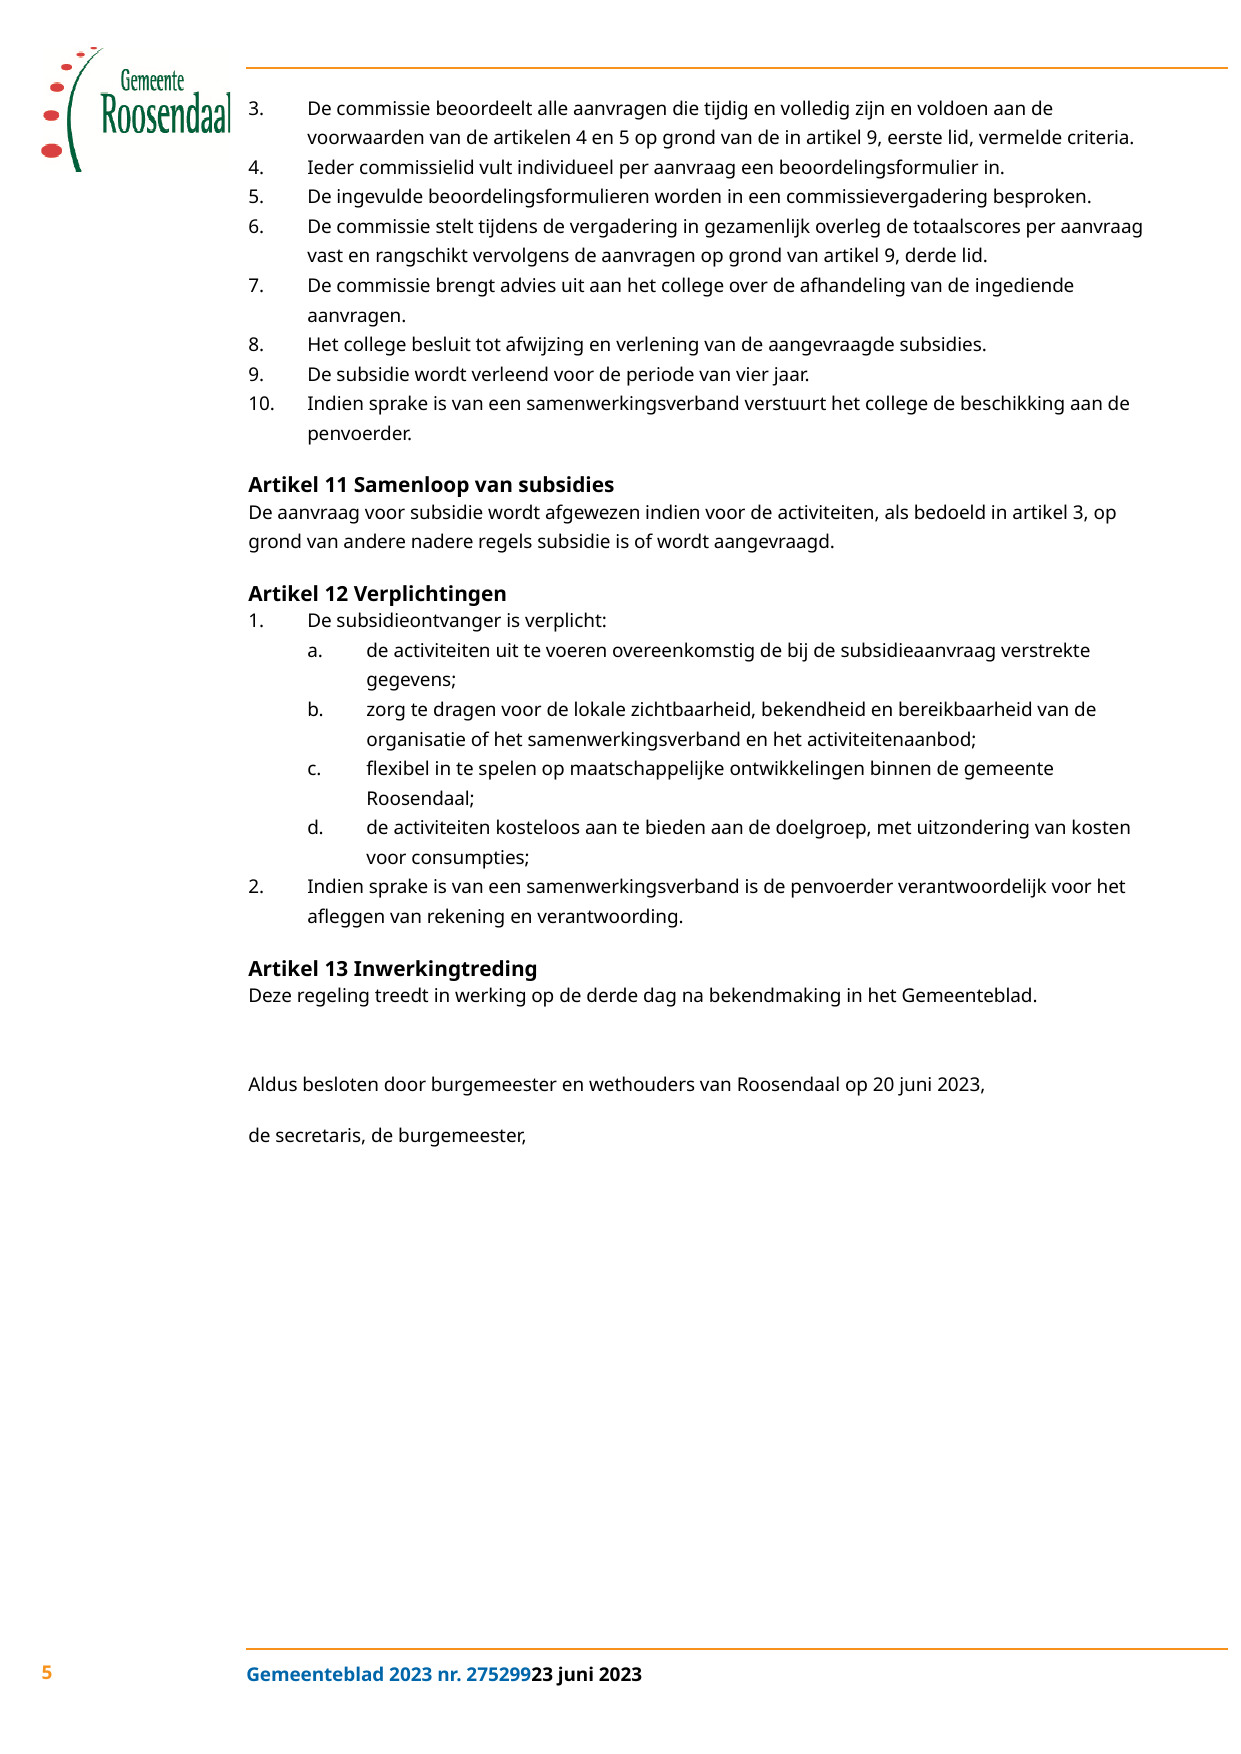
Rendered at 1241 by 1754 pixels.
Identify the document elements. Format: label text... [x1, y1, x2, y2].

list Ieder commissielid vult individueel per aanvraag een beoordelingsformulier in. [248, 154, 1152, 180]
text Deze regeling treedt in werking op de derde dag na bekendmaking in het Gemeenteblad. [248, 982, 1152, 1008]
picture [41, 47, 231, 172]
text De aanvraag voor subsidie wordt afgewezen indien voor de activiteiten, als bedoeld in artikel 3, op grond van andere nadere regels subsidie is of wordt aangevraagd. [248, 499, 1152, 554]
text Artikel 13 Inwerkingtreding [248, 954, 1152, 982]
list Het college besluit tot afwijzing en verlening van de aangevraagde subsidies. [248, 331, 1152, 357]
text Artikel 11 Samenloop van subsidies [248, 471, 1152, 499]
list de activiteiten kosteloos aan te bieden aan de doelgroep, met uitzondering van kosten voor consumpties; [307, 814, 1152, 870]
list Indien sprake is van een samenwerkingsverband verstuurt het college de beschikking aan de penvoerder. [248, 391, 1152, 446]
list De commissie beoordeelt alle aanvragen die tijdig en volledig zijn en voldoen aan de voorwaarden van de artikelen 4 en 5 op grond van de in artikel 9, eerste lid, vermelde criteria. [248, 95, 1152, 150]
list Indien sprake is van een samenwerkingsverband is de penvoerder verantwoordelijk voor het afleggen van rekening en verantwoording. [248, 874, 1152, 929]
list flexibel in te spelen op maatschappelijke ontwikkelingen binnen de gemeente Roosendaal; [307, 755, 1152, 811]
text Artikel 12 Verplichtingen [248, 579, 1152, 607]
text de secretaris, de burgemeester, [248, 1122, 1152, 1148]
list De commissie brengt advies uit aan het college over de afhandeling van de ingediende aanvragen. [248, 272, 1152, 328]
text Aldus besloten door burgemeester en wethouders van Roosendaal op 20 juni 2023, [248, 1071, 1152, 1097]
list De ingevulde beoordelingsformulieren worden in een commissievergadering besproken. [248, 183, 1152, 209]
list de activiteiten uit te voeren overeenkomstig de bij de subsidieaanvraag verstrekte gegevens; [307, 637, 1152, 692]
list De commissie stelt tijdens de vergadering in gezamenlijk overleg de totaalscores per aanvraag vast en rangschikt vervolgens de aanvragen op grond van artikel 9, derde lid. [248, 213, 1152, 268]
list zorg te dragen voor de lokale zichtbaarheid, bekendheid en bereikbaarheid van de organisatie of het samenwerkingsverband en het activiteitenaanbod; [307, 696, 1152, 752]
list De subsidieontvanger is verplicht: [248, 607, 1152, 633]
list De subsidie wordt verleend voor de periode van vier jaar. [248, 361, 1152, 387]
